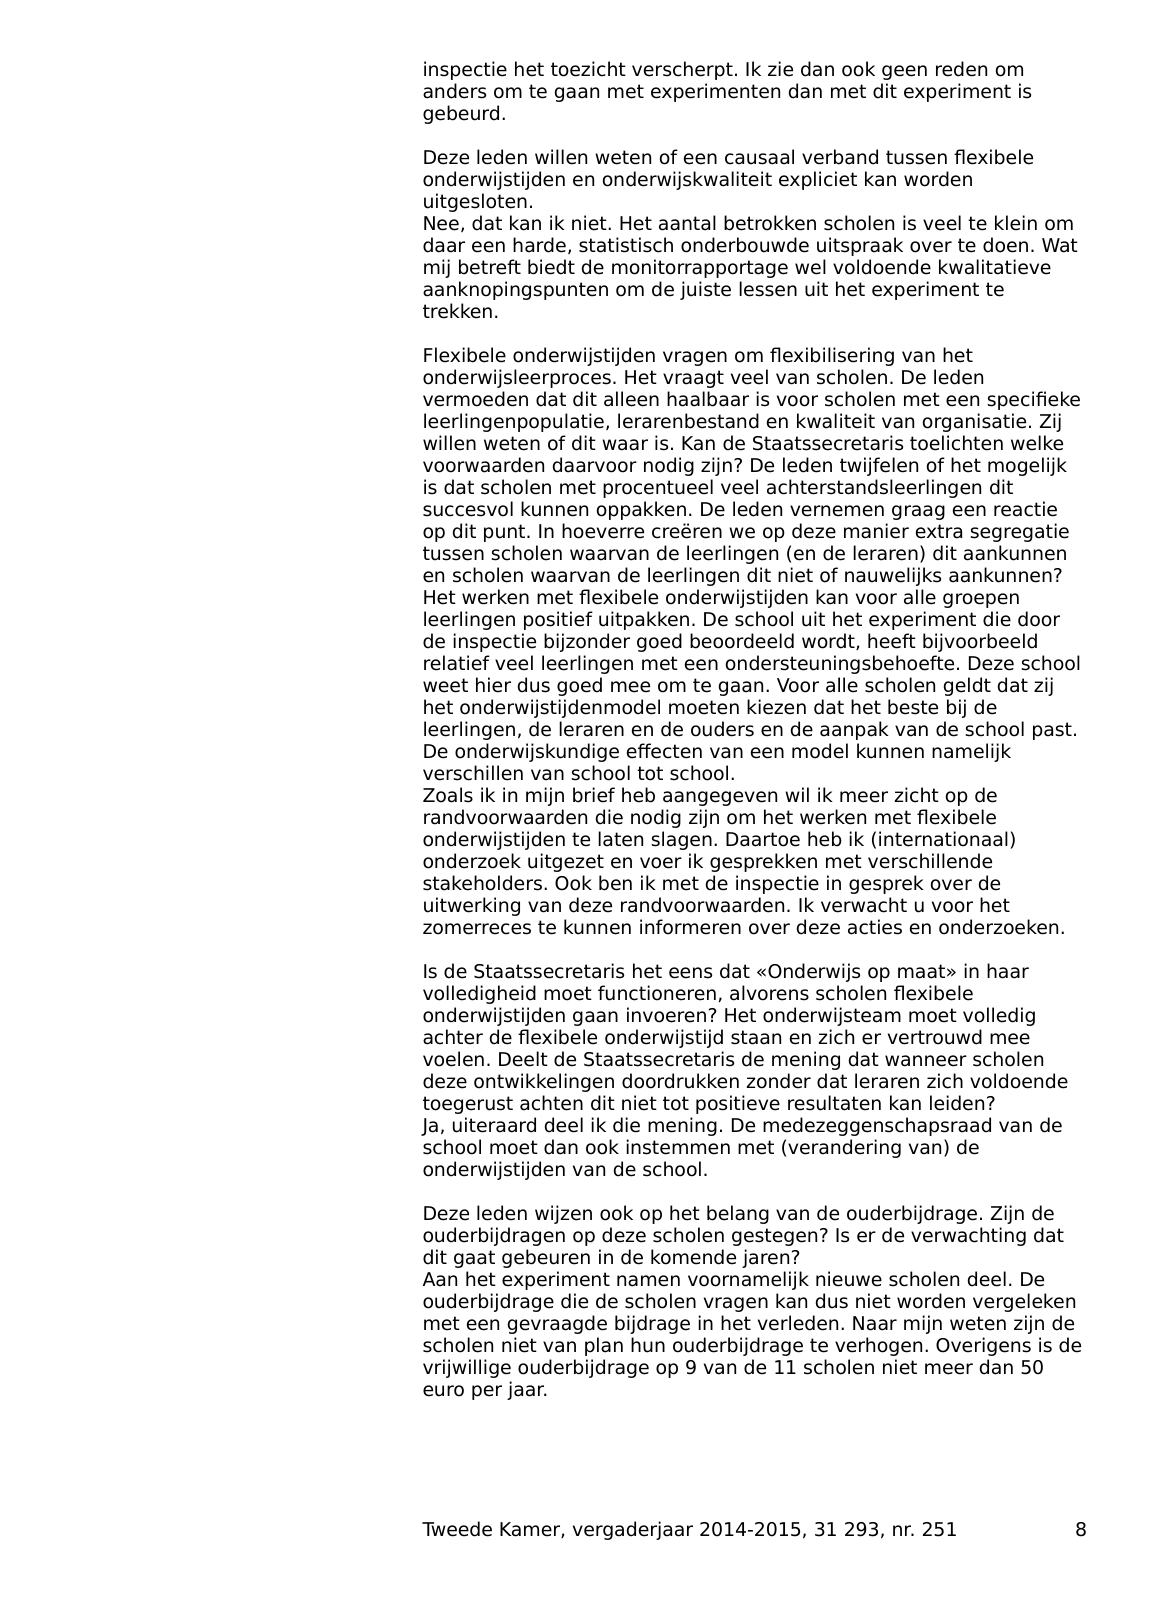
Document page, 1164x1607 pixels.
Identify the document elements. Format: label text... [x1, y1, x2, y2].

text Is de Staatssecretaris het eens dat «Onderwijs op maat» in haar volledigheid moet functioneren, alvorens scholen flexibele onderwijstijden gaan invoeren? Het onderwijsteam moet volledig achter de flexibele onderwijstijd staan en zich er vertrouwd mee voelen. Deelt de Staatssecretaris de mening dat wanneer scholen deze ontwikkelingen doordrukken zonder dat leraren zich voldoende toegerust achten dit niet tot positieve resultaten kan leiden? [422, 961, 1087, 1115]
text Het werken met flexibele onderwijstijden kan voor alle groepen leerlingen positief uitpakken. De school uit het experiment die door de inspectie bijzonder goed beoordeeld wordt, heeft bijvoorbeeld relatief veel leerlingen met een ondersteuningsbehoefte. Deze school weet hier dus goed mee om te gaan. Voor alle scholen geldt dat zij het onderwijstijdenmodel moeten kiezen dat het beste bij de leerlingen, de leraren en de ouders en de aanpak van de school past. De onderwijskundige effecten van een model kunnen namelijk verschillen van school tot school. [422, 587, 1087, 785]
text Deze leden willen weten of een causaal verband tussen flexibele onderwijstijden en onderwijskwaliteit expliciet kan worden uitgesloten. [422, 147, 1087, 213]
text Deze leden wijzen ook op het belang van de ouderbijdrage. Zijn de ouderbijdragen op deze scholen gestegen? Is er de verwachting dat dit gaat gebeuren in de komende jaren? [422, 1203, 1087, 1269]
text Aan het experiment namen voornamelijk nieuwe scholen deel. De ouderbijdrage die de scholen vragen kan dus niet worden vergeleken met een gevraagde bijdrage in het verleden. Naar mijn weten zijn de scholen niet van plan hun ouderbijdrage te verhogen. Overigens is de vrijwillige ouderbijdrage op 9 van de 11 scholen niet meer dan 50 euro per jaar. [422, 1269, 1087, 1401]
text inspectie het toezicht verscherpt. Ik zie dan ook geen reden om anders om te gaan met experimenten dan met dit experiment is gebeurd. [422, 59, 1087, 125]
text Flexibele onderwijstijden vragen om flexibilisering van het onderwijsleerproces. Het vraagt veel van scholen. De leden vermoeden dat dit alleen haalbaar is voor scholen met een specifieke leerlingenpopulatie, lerarenbestand en kwaliteit van organisatie. Zij willen weten of dit waar is. Kan de Staatssecretaris toelichten welke voorwaarden daarvoor nodig zijn? De leden twijfelen of het mogelijk is dat scholen met procentueel veel achterstandsleerlingen dit succesvol kunnen oppakken. De leden vernemen graag een reactie op dit punt. In hoeverre creëren we op deze manier extra segregatie tussen scholen waarvan de leerlingen (en de leraren) dit aankunnen en scholen waarvan de leerlingen dit niet of nauwelijks aankunnen? [422, 345, 1087, 587]
text Ja, uiteraard deel ik die mening. De medezeggenschapsraad van de school moet dan ook instemmen met (verandering van) de onderwijstijden van de school. [422, 1115, 1087, 1181]
text Zoals ik in mijn brief heb aangegeven wil ik meer zicht op de randvoorwaarden die nodig zijn om het werken met flexibele onderwijstijden te laten slagen. Daartoe heb ik (internationaal) onderzoek uitgezet en voer ik gesprekken met verschillende stakeholders. Ook ben ik met de inspectie in gesprek over de uitwerking van deze randvoorwaarden. Ik verwacht u voor het zomerreces te kunnen informeren over deze acties en onderzoeken. [422, 785, 1087, 939]
text Nee, dat kan ik niet. Het aantal betrokken scholen is veel te klein om daar een harde, statistisch onderbouwde uitspraak over te doen. Wat mij betreft biedt de monitorrapportage wel voldoende kwalitatieve aanknopingspunten om de juiste lessen uit het experiment te trekken. [422, 213, 1087, 323]
